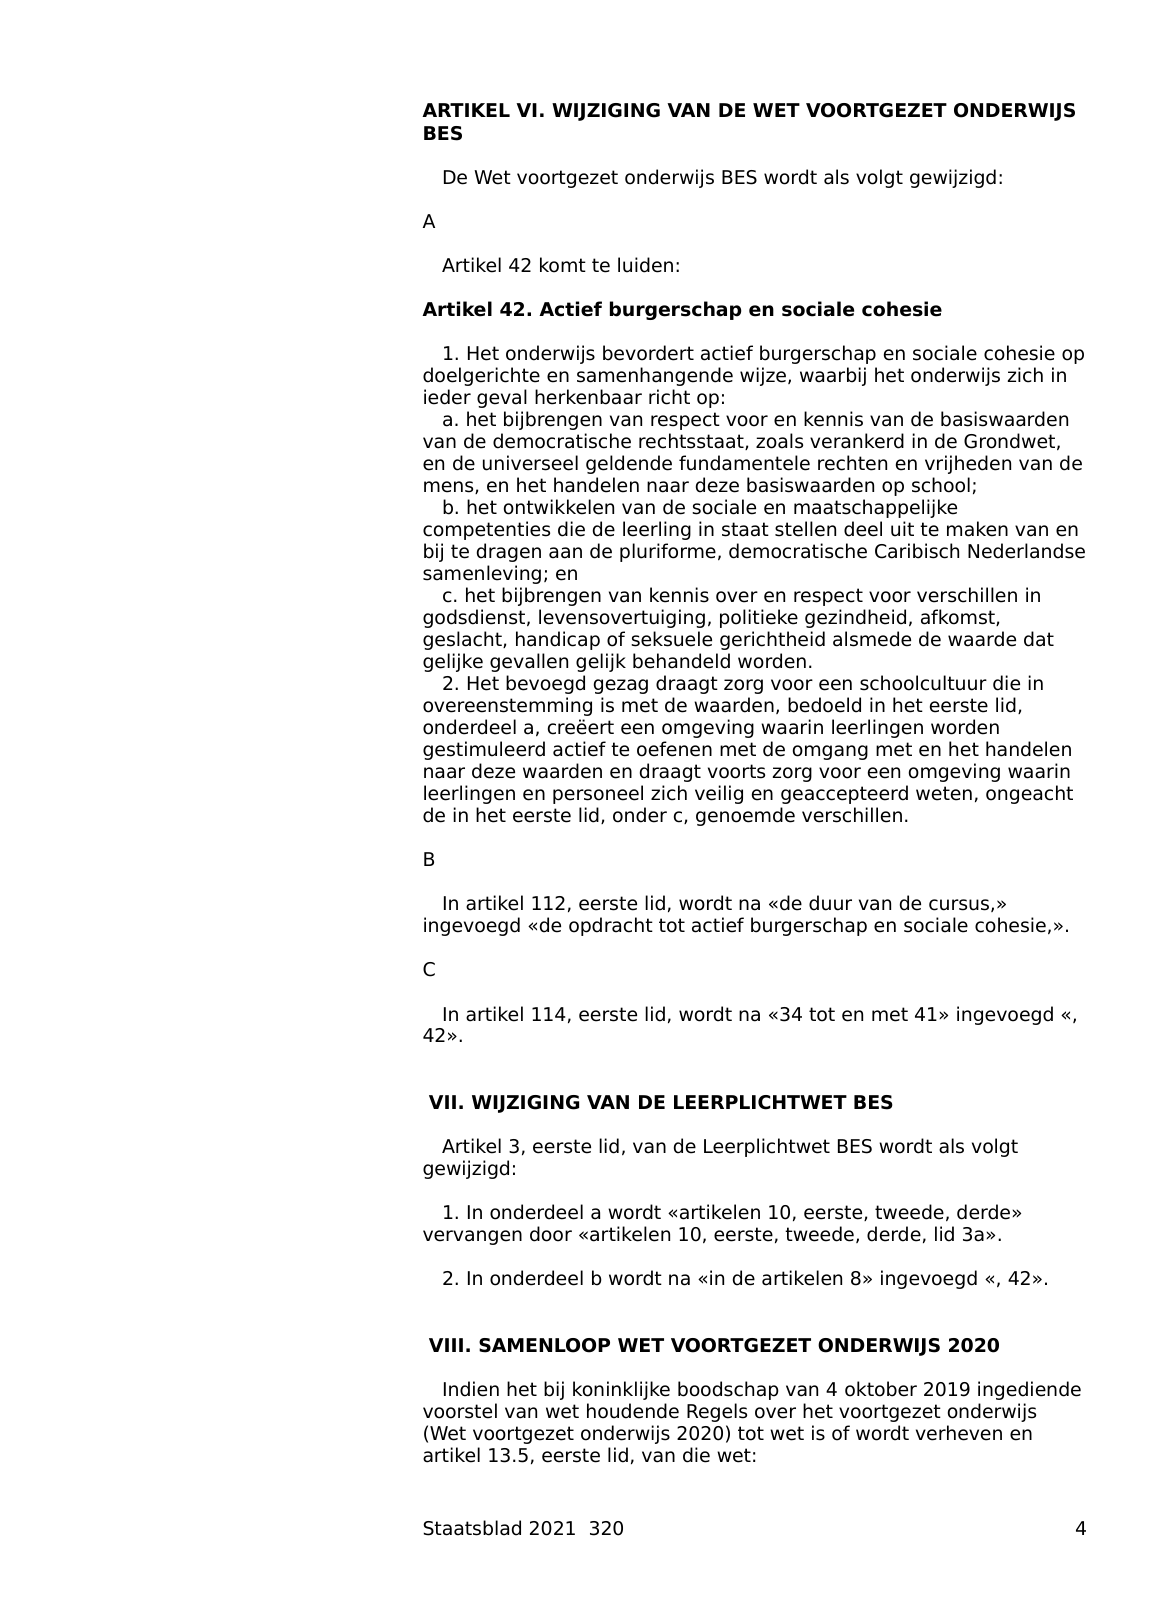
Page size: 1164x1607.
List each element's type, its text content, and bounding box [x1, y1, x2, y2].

text 2. Het bevoegd gezag draagt zorg voor een schoolcultuur die in overeenstemming is met de waarden, bedoeld in het eerste lid, onderdeel a, creëert een omgeving waarin leerlingen worden gestimuleerd actief te oefenen met de omgang met en het handelen naar deze waarden en draagt voorts zorg voor een omgeving waarin leerlingen en personeel zich veilig en geaccepteerd weten, ongeacht de in het eerste lid, onder c, genoemde verschillen. [422, 673, 1087, 827]
subtitle Artikel 42. Actief burgerschap en sociale cohesie [422, 299, 1087, 321]
text De Wet voortgezet onderwijs BES wordt als volgt gewijzigd: [422, 167, 1087, 188]
subtitle ARTIKEL VI. WIJZIGING VAN DE WET VOORTGEZET ONDERWIJS BES [422, 100, 1087, 144]
text c. het bijbrengen van kennis over en respect voor verschillen in godsdienst, levensovertuiging, politieke gezindheid, afkomst, geslacht, handicap of seksuele gerichtheid alsmede de waarde dat gelijke gevallen gelijk behandeld worden. [422, 585, 1087, 673]
text Indien het bij koninklijke boodschap van 4 oktober 2019 ingediende voorstel van wet houdende Regels over het voortgezet onderwijs (Wet voortgezet onderwijs 2020) tot wet is of wordt verheven en artikel 13.5, eerste lid, van die wet: [422, 1379, 1087, 1467]
text In artikel 112, eerste lid, wordt na «de duur van de cursus,» ingevoegd «de opdracht tot actief burgerschap en sociale cohesie,». [422, 893, 1087, 937]
text B [422, 849, 1087, 871]
text a. het bijbrengen van respect voor en kennis van de basiswaarden van de democratische rechtsstaat, zoals verankerd in de Grondwet, en de universeel geldende fundamentele rechten en vrijheden van de mens, en het handelen naar deze basiswaarden op school; [422, 409, 1087, 497]
text 1. Het onderwijs bevordert actief burgerschap en sociale cohesie op doelgerichte en samenhangende wijze, waarbij het onderwijs zich in ieder geval herkenbaar richt op: [422, 343, 1087, 409]
text Artikel 3, eerste lid, van de Leerplichtwet BES wordt als volgt gewijzigd: [422, 1136, 1087, 1180]
text Artikel 42 komt te luiden: [422, 255, 1087, 277]
subtitle VII. WIJZIGING VAN DE LEERPLICHTWET BES [422, 1092, 1087, 1114]
text A [422, 211, 1087, 233]
text 2. In onderdeel b wordt na «in de artikelen 8» ingevoegd «, 42». [422, 1268, 1087, 1290]
text 1. In onderdeel a wordt «artikelen 10, eerste, tweede, derde» vervangen door «artikelen 10, eerste, tweede, derde, lid 3a». [422, 1202, 1087, 1246]
text In artikel 114, eerste lid, wordt na «34 tot en met 41» ingevoegd «, 42». [422, 1003, 1087, 1047]
subtitle VIII. SAMENLOOP WET VOORTGEZET ONDERWIJS 2020 [422, 1334, 1087, 1357]
text C [422, 959, 1087, 981]
text b. het ontwikkelen van de sociale en maatschappelijke competenties die de leerling in staat stellen deel uit te maken van en bij te dragen aan de pluriforme, democratische Caribisch Nederlandse samenleving; en [422, 497, 1087, 585]
